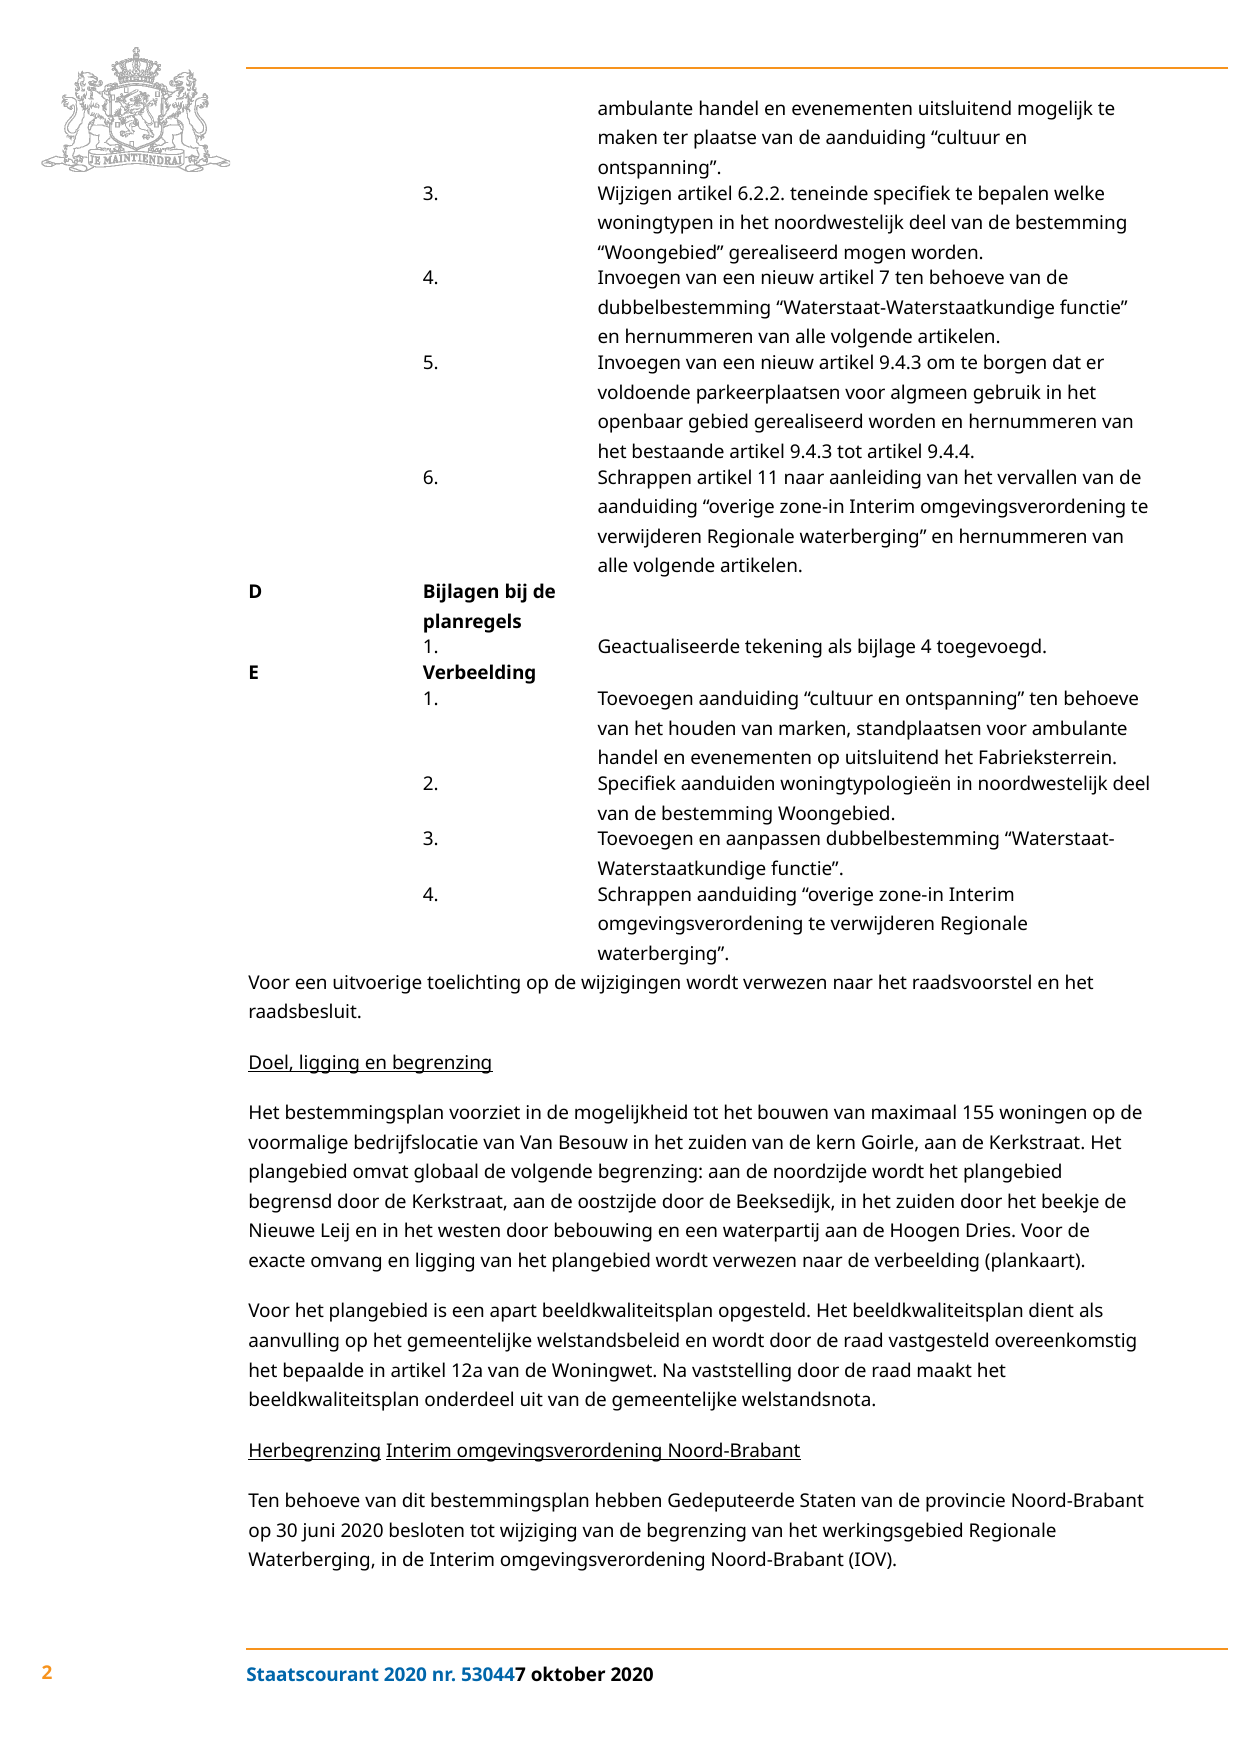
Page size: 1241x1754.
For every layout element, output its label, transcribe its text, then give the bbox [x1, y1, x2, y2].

text Ten behoeve van dit bestemmingsplan hebben Gedeputeerde Staten van de provincie Noord-Brabant op 30 juni 2020 besloten tot wijziging van de begrenzing van het werkingsgebied Regionale Waterberging, in de Interim omgevingsverordening Noord-Brabant (IOV). [248, 1487, 1152, 1572]
table_cell 5. [423, 350, 597, 464]
table_cell [248, 464, 423, 578]
table_cell 3. [423, 180, 597, 264]
table_cell [248, 95, 423, 180]
table_cell [248, 180, 423, 264]
text Doel, ligging en begrenzing [248, 1049, 1152, 1074]
table_cell D [248, 579, 423, 634]
table_cell 4. [423, 881, 597, 966]
table_cell Toevoegen en aanpassen dubbelbestemming “Waterstaat-Waterstaatkundige functie”. [597, 825, 1152, 881]
table_cell Bijlagen bij de planregels [423, 579, 597, 634]
table_cell [597, 579, 1152, 634]
table_cell 1. [423, 634, 597, 659]
table_cell Schrappen aanduiding “overige zone-in Interim omgevingsverordening te verwijderen Regionale waterberging”. [597, 881, 1152, 966]
table_cell 3. [423, 825, 597, 881]
picture [41, 47, 231, 172]
table_cell Wijzigen artikel 6.2.2. teneinde specifiek te bepalen welke woningtypen in het noordwestelijk deel van de bestemming “Woongebied” gerealiseerd mogen worden. [597, 180, 1152, 264]
text Voor het plangebied is een apart beeldkwaliteitsplan opgesteld. Het beeldkwaliteitsplan dient als aanvulling op het gemeentelijke welstandsbeleid en wordt door de raad vastgesteld overeenkomstig het bepaalde in artikel 12a van de Woningwet. Na vaststelling door de raad maakt het beeldkwaliteitsplan onderdeel uit van de gemeentelijke welstandsnota. [248, 1298, 1152, 1412]
table_cell [248, 770, 423, 825]
table_cell [248, 881, 423, 966]
table_cell Verbeelding [423, 660, 597, 685]
table_cell [248, 265, 423, 349]
table_cell ambulante handel en evenementen uitsluitend mogelijk te maken ter plaatse van de aanduiding “cultuur en ontspanning”. [597, 95, 1152, 180]
table_cell Schrappen artikel 11 naar aanleiding van het vervallen van de aanduiding “overige zone-in Interim omgevingsverordening te verwijderen Regionale waterberging” en hernummeren van alle volgende artikelen. [597, 464, 1152, 578]
table_cell 1. [423, 685, 597, 770]
text Het bestemmingsplan voorziet in de mogelijkheid tot het bouwen van maximaal 155 woningen op de voormalige bedrijfslocatie van Van Besouw in het zuiden van de kern Goirle, aan de Kerkstraat. Het plangebied omvat globaal de volgende begrenzing: aan de noordzijde wordt het plangebied begrensd door de Kerkstraat, aan de oostzijde door de Beeksedijk, in het zuiden door het beekje de Nieuwe Leij en in het westen door bebouwing en een waterpartij aan de Hoogen Dries. Voor de exacte omvang en ligging van het plangebied wordt verwezen naar de verbeelding (plankaart). [248, 1099, 1152, 1273]
text Herbegrenzing Interim omgevingsverordening Noord-Brabant [248, 1437, 1152, 1462]
table_cell Invoegen van een nieuw artikel 7 ten behoeve van de dubbelbestemming “Waterstaat-Waterstaatkundige functie” en hernummeren van alle volgende artikelen. [597, 265, 1152, 349]
table_cell Geactualiseerde tekening als bijlage 4 toegevoegd. [597, 634, 1152, 659]
table_cell E [248, 660, 423, 685]
table_cell [248, 634, 423, 659]
table_cell [597, 660, 1152, 685]
table_cell [423, 95, 597, 180]
text Voor een uitvoerige toelichting op de wijzigingen wordt verwezen naar het raadsvoorstel en het raadsbesluit. [248, 969, 1152, 1024]
table_cell [248, 825, 423, 881]
table_cell 2. [423, 770, 597, 825]
table_cell [248, 685, 423, 770]
table_cell Specifiek aanduiden woningtypologieën in noordwestelijk deel van de bestemming Woongebied. [597, 770, 1152, 825]
table_cell 6. [423, 464, 597, 578]
table_cell 4. [423, 265, 597, 349]
table_cell [248, 350, 423, 464]
table_cell Invoegen van een nieuw artikel 9.4.3 om te borgen dat er voldoende parkeerplaatsen voor algmeen gebruik in het openbaar gebied gerealiseerd worden en hernummeren van het bestaande artikel 9.4.3 tot artikel 9.4.4. [597, 350, 1152, 464]
table_cell Toevoegen aanduiding “cultuur en ontspanning” ten behoeve van het houden van marken, standplaatsen voor ambulante handel en evenementen op uitsluitend het Fabrieksterrein. [597, 685, 1152, 770]
